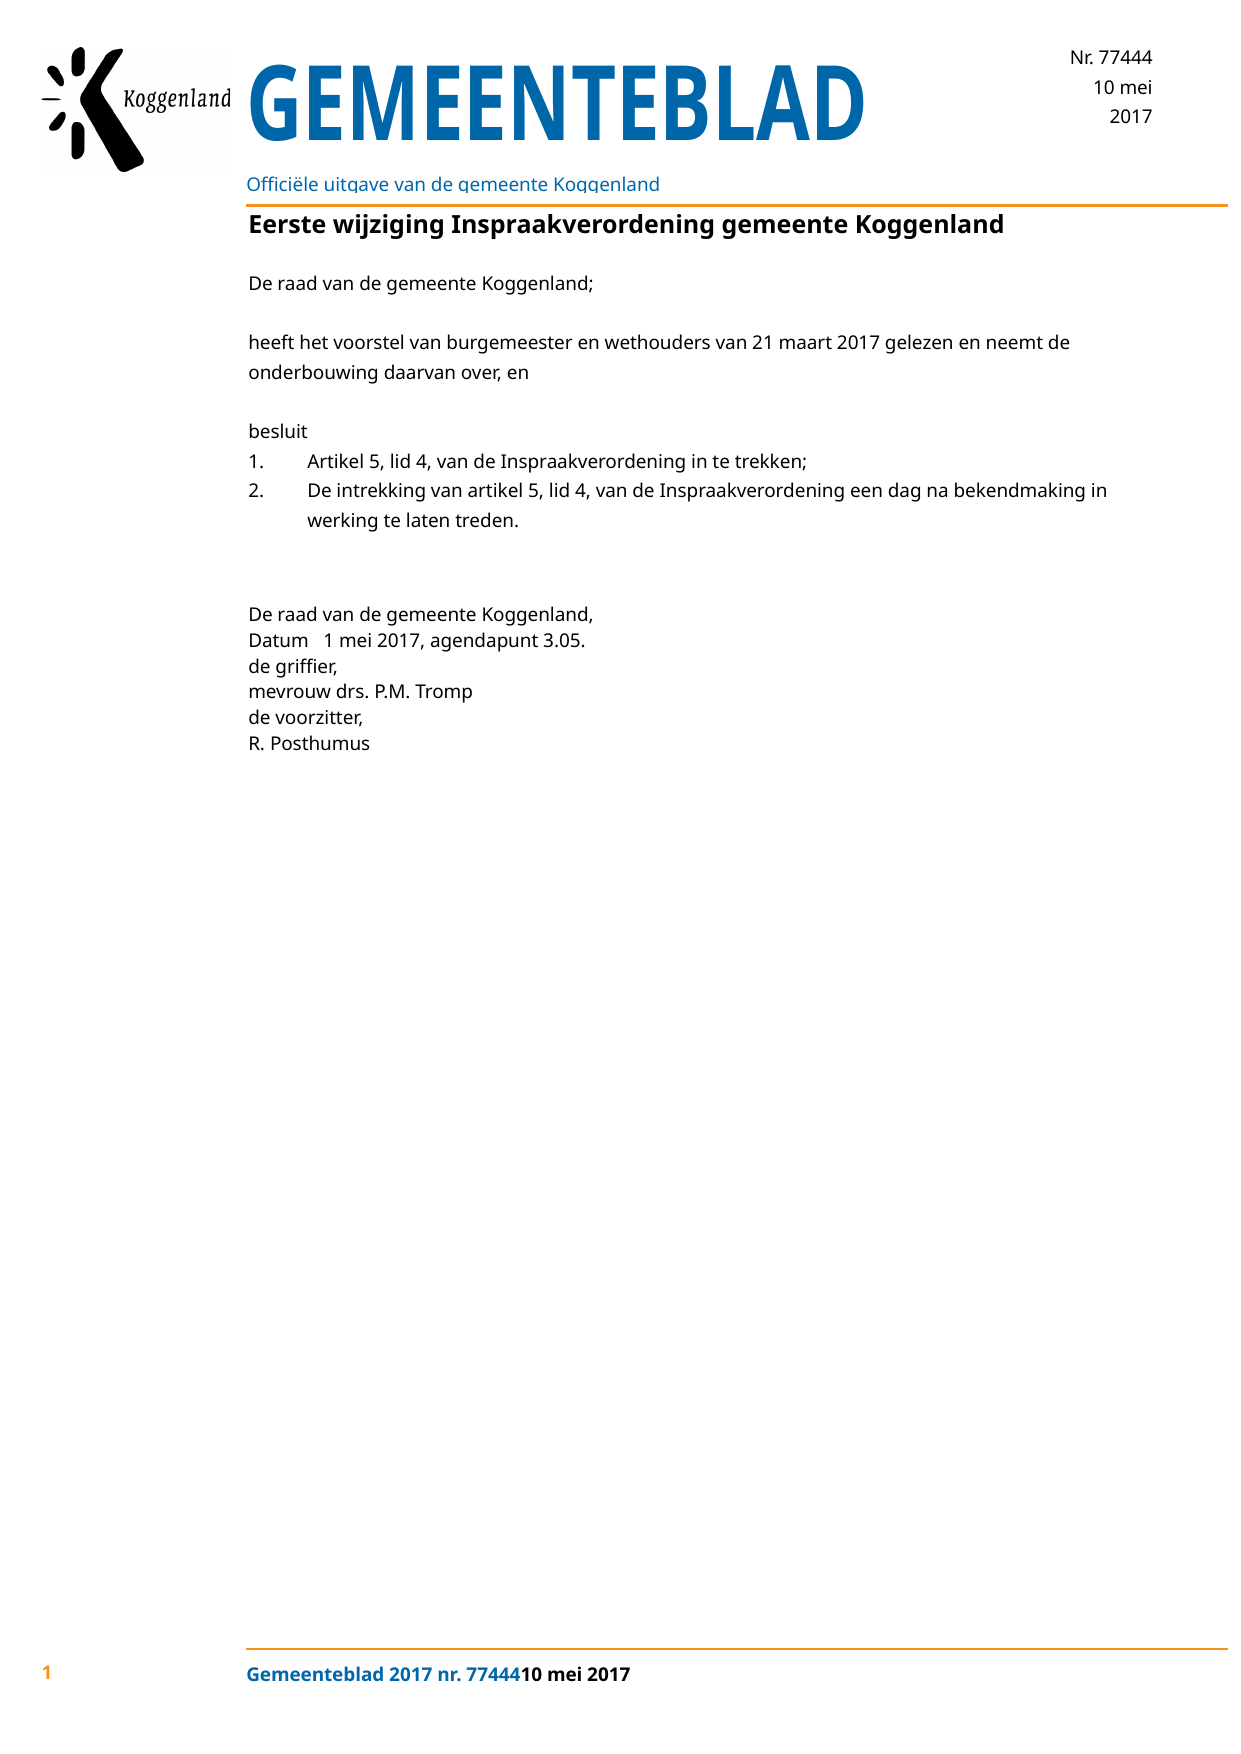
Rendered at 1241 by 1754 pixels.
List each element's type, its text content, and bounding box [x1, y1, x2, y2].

text Datum 1 mei 2017, agendapunt 3.05. [248, 627, 1152, 653]
text R. Posthumus [248, 730, 1152, 756]
text de voorzitter, [248, 704, 1152, 730]
list Artikel 5, lid 4, van de Inspraakverordening in te trekken; [248, 448, 1152, 473]
text heeft het voorstel van burgemeester en wethouders van 21 maart 2017 gelezen en neemt de onderbouwing daarvan over, en [248, 329, 1152, 385]
text de griffier, [248, 653, 1152, 679]
text mevrouw drs. P.M. Tromp [248, 679, 1152, 704]
text De raad van de gemeente Koggenland; [248, 270, 1152, 296]
list De intrekking van artikel 5, lid 4, van de Inspraakverordening een dag na bekendmaking in werking te laten treden. [248, 477, 1152, 533]
picture [41, 47, 231, 172]
text De raad van de gemeente Koggenland, [248, 602, 1152, 627]
text Eerste wijziging Inspraakverordening gemeente Koggenland [248, 207, 1152, 241]
text besluit [248, 418, 1152, 444]
